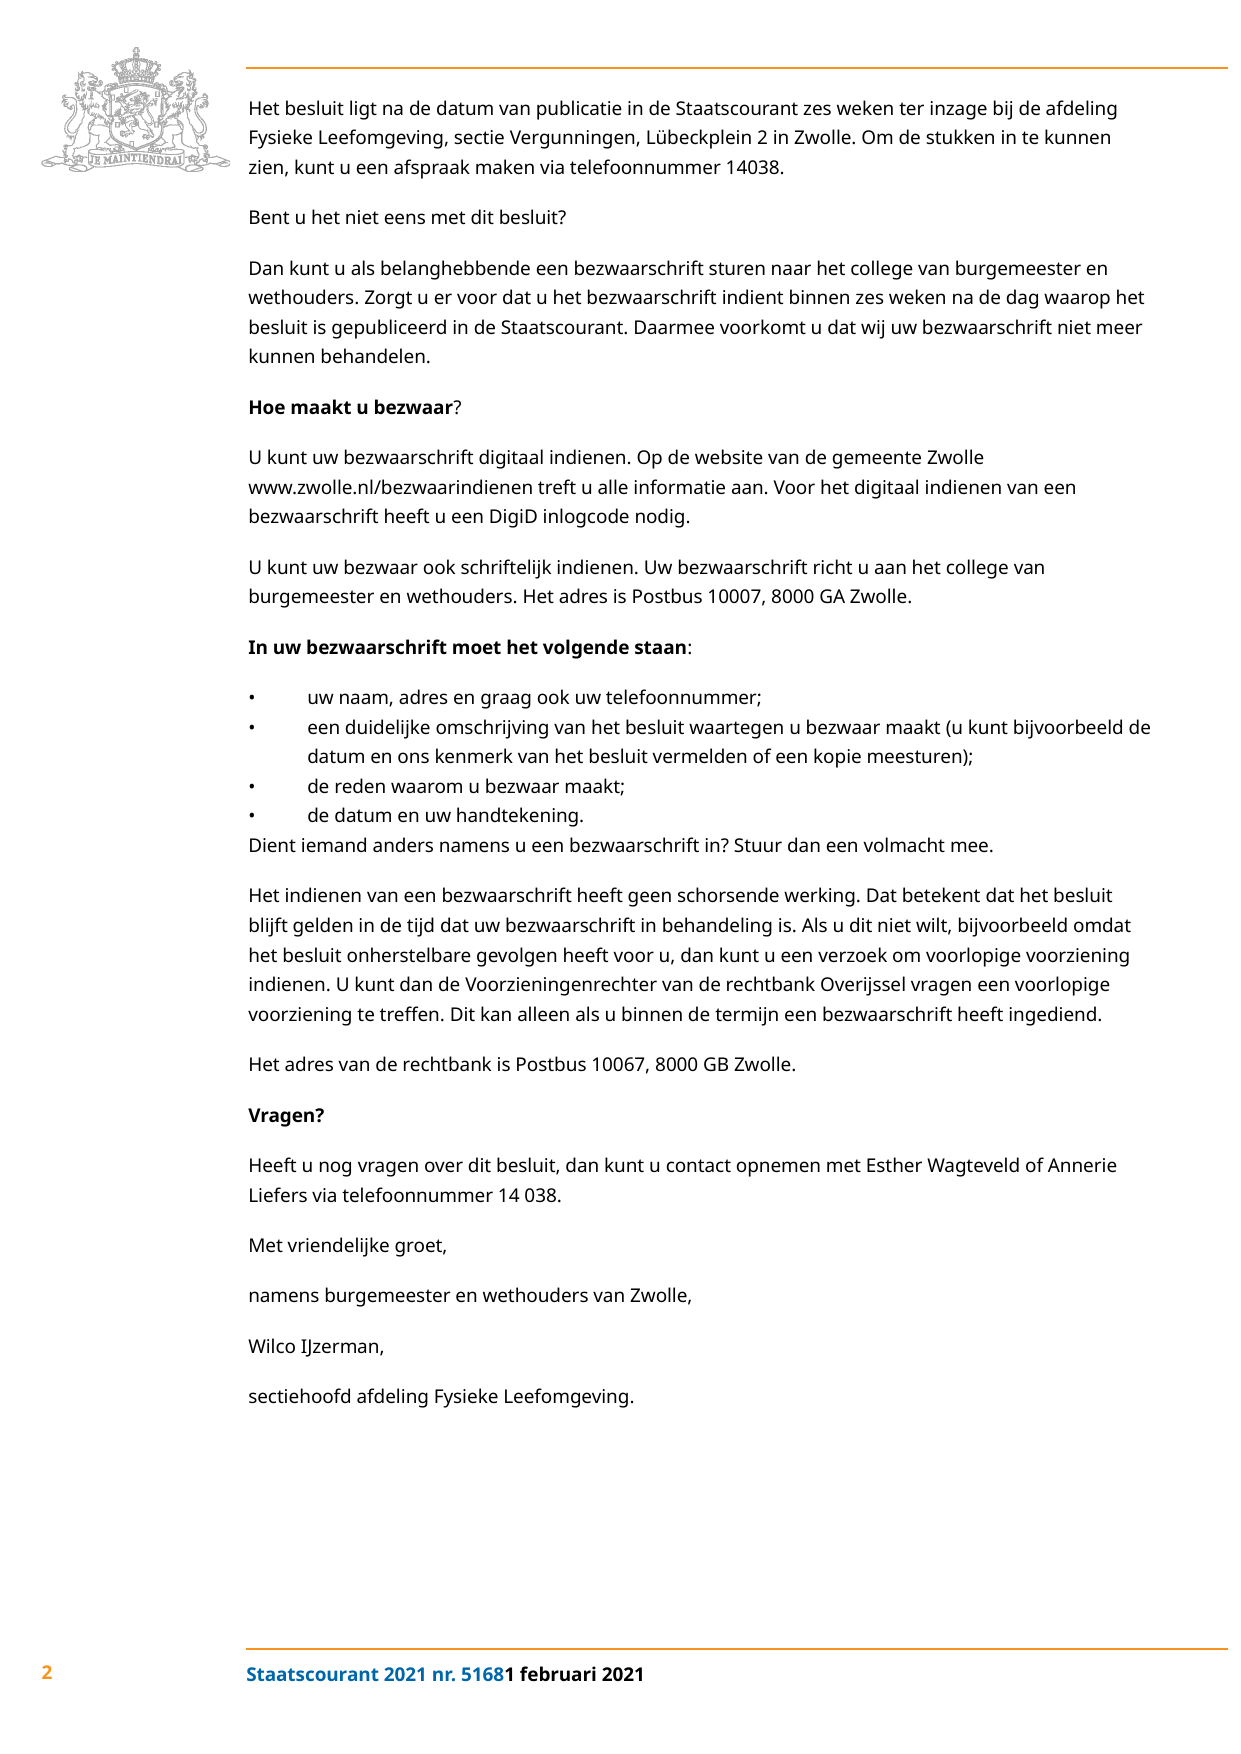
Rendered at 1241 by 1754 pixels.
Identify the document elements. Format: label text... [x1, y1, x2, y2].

text Vragen? [248, 1102, 1152, 1128]
list een duidelijke omschrijving van het besluit waartegen u bezwaar maakt (u kunt bijvoorbeeld de datum en ons kenmerk van het besluit vermelden of een kopie meesturen); [248, 714, 1152, 769]
text Met vriendelijke groet, [248, 1232, 1152, 1258]
text Het besluit ligt na de datum van publicatie in de Staatscourant zes weken ter inzage bij de afdeling Fysieke Leefomgeving, sectie Vergunningen, Lübeckplein 2 in Zwolle. Om de stukken in te kunnen zien, kunt u een afspraak maken via telefoonnummer 14038. [248, 95, 1152, 180]
text sectiehoofd afdeling Fysieke Leefomgeving. [248, 1383, 1152, 1409]
text Bent u het niet eens met dit besluit? [248, 204, 1152, 230]
text U kunt uw bezwaarschrift digitaal indienen. Op de website van de gemeente Zwolle www.zwolle.nl/bezwaarindienen treft u alle informatie aan. Voor het digitaal indienen van een bezwaarschrift heeft u een DigiD inlogcode nodig. [248, 444, 1152, 529]
text Dient iemand anders namens u een bezwaarschrift in? Stuur dan een volmacht mee. [248, 832, 1152, 858]
text namens burgemeester en wethouders van Zwolle, [248, 1283, 1152, 1308]
list de reden waarom u bezwaar maakt; [248, 773, 1152, 799]
picture [41, 47, 231, 172]
text Heeft u nog vragen over dit besluit, dan kunt u contact opnemen met Esther Wagteveld of Annerie Liefers via telefoonnummer 14 038. [248, 1152, 1152, 1208]
text In uw bezwaarschrift moet het volgende staan: [248, 634, 1152, 660]
text Het indienen van een bezwaarschrift heeft geen schorsende werking. Dat betekent dat het besluit blijft gelden in de tijd dat uw bezwaarschrift in behandeling is. Als u dit niet wilt, bijvoorbeeld omdat het besluit onherstelbare gevolgen heeft voor u, dan kunt u een verzoek om voorlopige voorziening indienen. U kunt dan de Voorzieningenrechter van de rechtbank Overijssel vragen een voorlopige voorziening te treffen. Dit kan alleen als u binnen de termijn een bezwaarschrift heeft ingediend. [248, 883, 1152, 1027]
text Hoe maakt u bezwaar? [248, 394, 1152, 420]
text U kunt uw bezwaar ook schriftelijk indienen. Uw bezwaarschrift richt u aan het college van burgemeester en wethouders. Het adres is Postbus 10007, 8000 GA Zwolle. [248, 554, 1152, 609]
list de datum en uw handtekening. [248, 803, 1152, 828]
text Dan kunt u als belanghebbende een bezwaarschrift sturen naar het college van burgemeester en wethouders. Zorgt u er voor dat u het bezwaarschrift indient binnen zes weken na de dag waarop het besluit is gepubliceerd in de Staatscourant. Daarmee voorkomt u dat wij uw bezwaarschrift niet meer kunnen behandelen. [248, 255, 1152, 369]
list uw naam, adres en graag ook uw telefoonnummer; [248, 684, 1152, 710]
text Het adres van de rechtbank is Postbus 10067, 8000 GB Zwolle. [248, 1051, 1152, 1077]
text Wilco IJzerman, [248, 1333, 1152, 1359]
